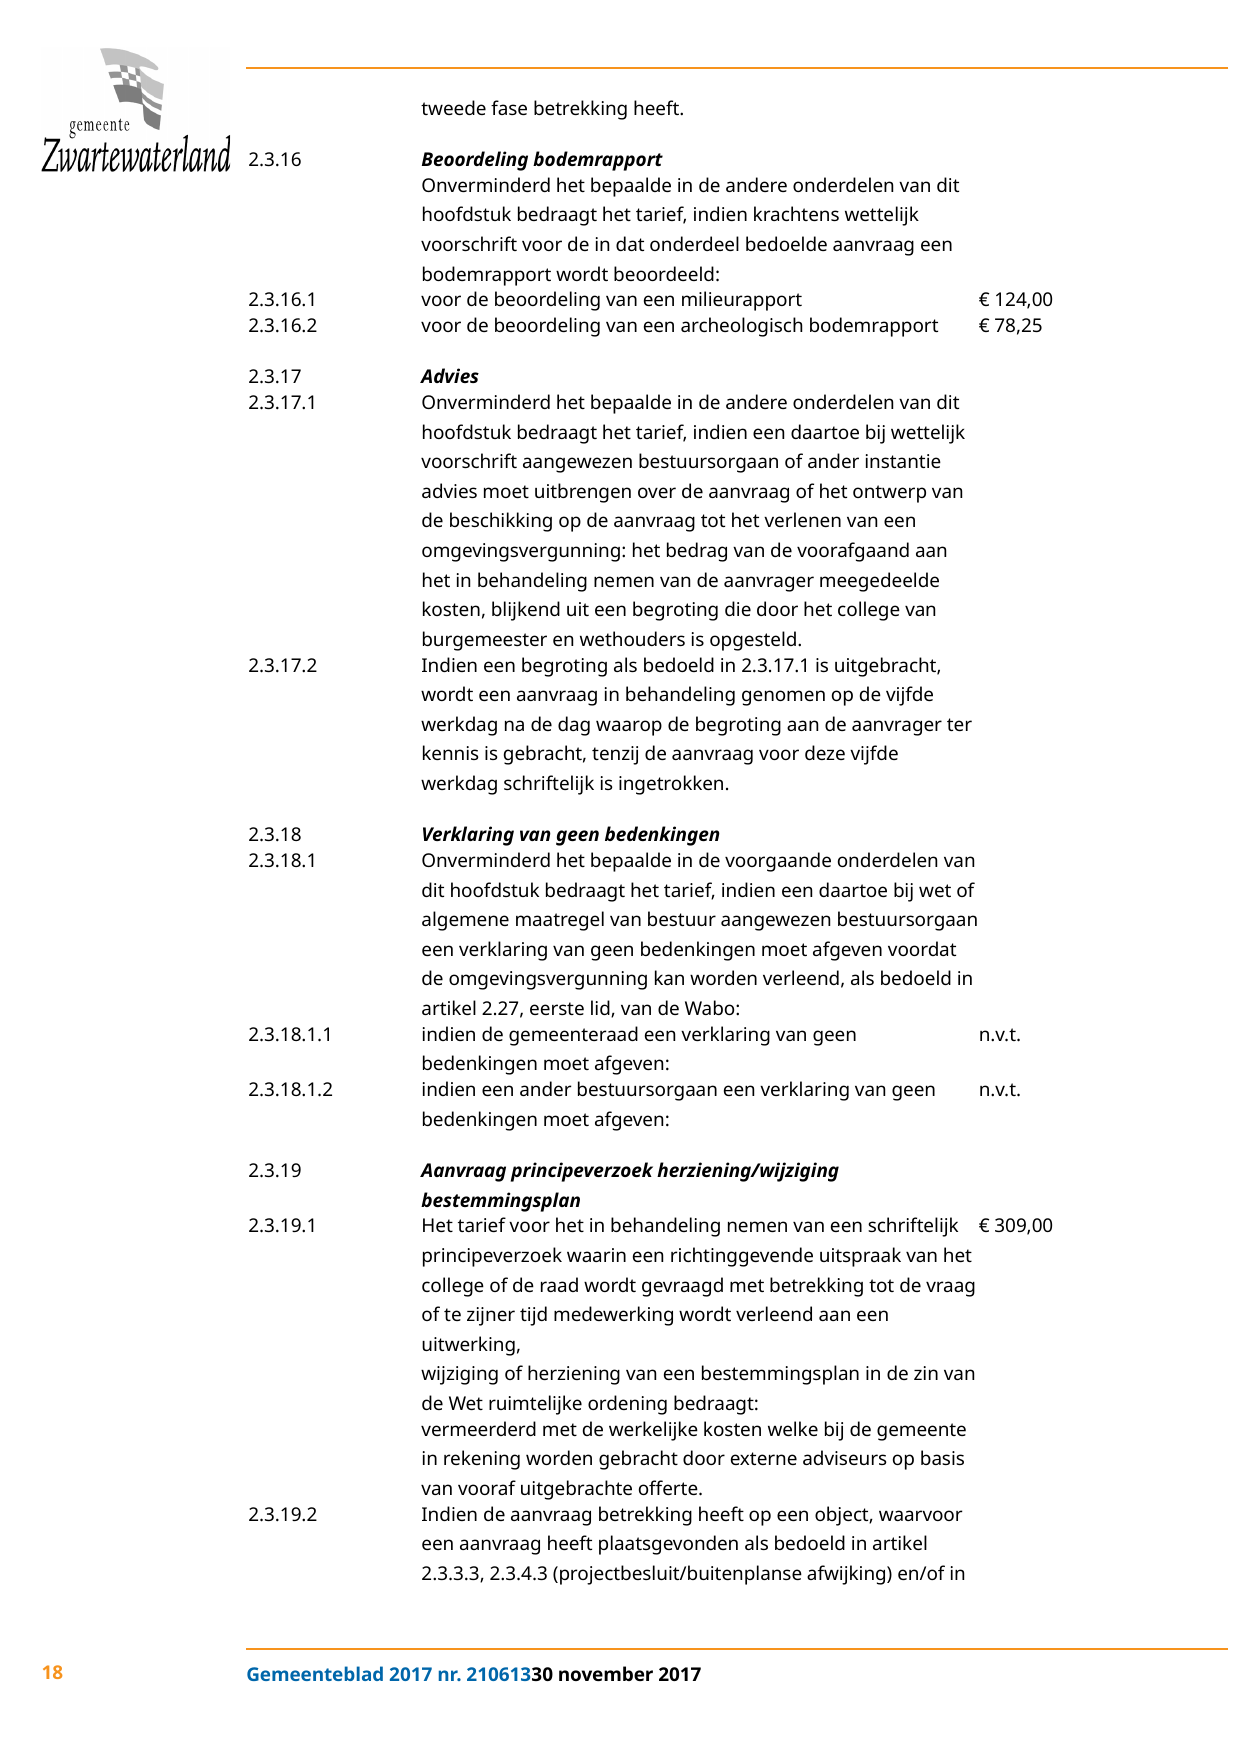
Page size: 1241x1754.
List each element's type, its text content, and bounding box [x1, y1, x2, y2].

table_cell [248, 1132, 421, 1157]
table_cell tweede fase betrekking heeft. [421, 95, 978, 121]
table_cell voor de beoordeling van een archeologisch bodemrapport [421, 312, 978, 338]
table_cell 2.3.17 [248, 364, 421, 389]
table_cell € 78,25 [979, 312, 1152, 338]
table_cell Indien de aanvraag betrekking heeft op een object, waarvoor een aanvraag heeft plaatsgevonden als bedoeld in artikel 2.3.3.3, 2.3.4.3 (projectbesluit/buitenplanse afwijking) en/of in [421, 1501, 978, 1586]
table_cell 2.3.18.1 [248, 847, 421, 1021]
table_cell Onverminderd het bepaalde in de voorgaande onderdelen van dit hoofdstuk bedraagt het tarief, indien een daartoe bij wet of algemene maatregel van bestuur aangewezen bestuursorgaan een verklaring van geen bedenkingen moet afgeven voordat de omgevingsvergunning kan worden verleend, als bedoeld in artikel 2.27, eerste lid, van de Wabo: [421, 847, 978, 1021]
table_cell indien een ander bestuursorgaan een verklaring van geen bedenkingen moet afgeven: [421, 1076, 978, 1132]
table_cell 2.3.16.2 [248, 312, 421, 338]
table_cell [979, 95, 1152, 121]
picture [41, 47, 231, 172]
table_cell € 124,00 [979, 286, 1152, 312]
table_cell Onverminderd het bepaalde in de andere onderdelen van dit hoofdstuk bedraagt het tarief, indien krachtens wettelijk voorschrift voor de in dat onderdeel bedoelde aanvraag een bodemrapport wordt beoordeeld: [421, 172, 978, 286]
table_cell [248, 796, 421, 822]
table_cell Indien een begroting als bedoeld in 2.3.17.1 is uitgebracht, wordt een aanvraag in behandeling genomen op de vijfde werkdag na de dag waarop de begroting aan de aanvrager ter kennis is gebracht, tenzij de aanvraag voor deze vijfde werkdag schriftelijk is ingetrokken. [421, 652, 978, 796]
table_cell [979, 796, 1152, 822]
table_cell [979, 146, 1152, 172]
table_cell n.v.t. [979, 1076, 1152, 1132]
table_cell [421, 1132, 978, 1157]
table_cell 2.3.18.1.1 [248, 1021, 421, 1076]
table_cell Aanvraag principeverzoek herziening/wijziging bestemmingsplan [421, 1157, 978, 1213]
table_cell [979, 1416, 1152, 1501]
table_cell 2.3.19.2 [248, 1501, 421, 1586]
table_cell [248, 1416, 421, 1501]
table_cell [248, 95, 421, 121]
table_cell [979, 338, 1152, 364]
table_cell 2.3.18.1.2 [248, 1076, 421, 1132]
table_cell 2.3.17.1 [248, 389, 421, 652]
table_cell 2.3.17.2 [248, 652, 421, 796]
table_cell [421, 796, 978, 822]
table_cell [979, 1157, 1152, 1213]
table_cell € 309,00 [979, 1213, 1152, 1416]
table_cell [248, 172, 421, 286]
table_cell Beoordeling bodemrapport [421, 146, 978, 172]
table_cell [979, 364, 1152, 389]
table_cell [979, 652, 1152, 796]
table_cell [979, 172, 1152, 286]
table_cell Onverminderd het bepaalde in de andere onderdelen van dit hoofdstuk bedraagt het tarief, indien een daartoe bij wettelijk voorschrift aangewezen bestuursorgaan of ander instantie advies moet uitbrengen over de aanvraag of het ontwerp van de beschikking op de aanvraag tot het verlenen van een omgevingsvergunning: het bedrag van de voorafgaand aan het in behandeling nemen van de aanvrager meegedeelde kosten, blijkend uit een begroting die door het college van burgemeester en wethouders is opgesteld. [421, 389, 978, 652]
table_cell 2.3.18 [248, 822, 421, 847]
table_cell [979, 389, 1152, 652]
table_cell voor de beoordeling van een milieurapport [421, 286, 978, 312]
table_cell Het tarief voor het in behandeling nemen van een schriftelijk principeverzoek waarin een richtinggevende uitspraak van het college of de raad wordt gevraagd met betrekking tot de vraag of te zijner tijd medewerking wordt verleend aan een uitwerking, wijziging of herziening van een bestemmingsplan in de zin van de Wet ruimtelijke ordening bedraagt: [421, 1213, 978, 1416]
table_cell n.v.t. [979, 1021, 1152, 1076]
table_cell vermeerderd met de werkelijke kosten welke bij de gemeente in rekening worden gebracht door externe adviseurs op basis van vooraf uitgebrachte offerte. [421, 1416, 978, 1501]
table_cell 2.3.16 [248, 146, 421, 172]
table_cell [421, 121, 978, 146]
table_cell 2.3.16.1 [248, 286, 421, 312]
table_cell [979, 1132, 1152, 1157]
table_cell Verklaring van geen bedenkingen [421, 822, 978, 847]
table_cell [248, 338, 421, 364]
table_cell [979, 121, 1152, 146]
table_cell [979, 1501, 1152, 1586]
table_cell [421, 338, 978, 364]
table_cell [979, 847, 1152, 1021]
table_cell 2.3.19.1 [248, 1213, 421, 1416]
table_cell [248, 121, 421, 146]
table_cell Advies [421, 364, 978, 389]
table_cell indien de gemeenteraad een verklaring van geen bedenkingen moet afgeven: [421, 1021, 978, 1076]
table_cell [979, 822, 1152, 847]
table_cell 2.3.19 [248, 1157, 421, 1213]
